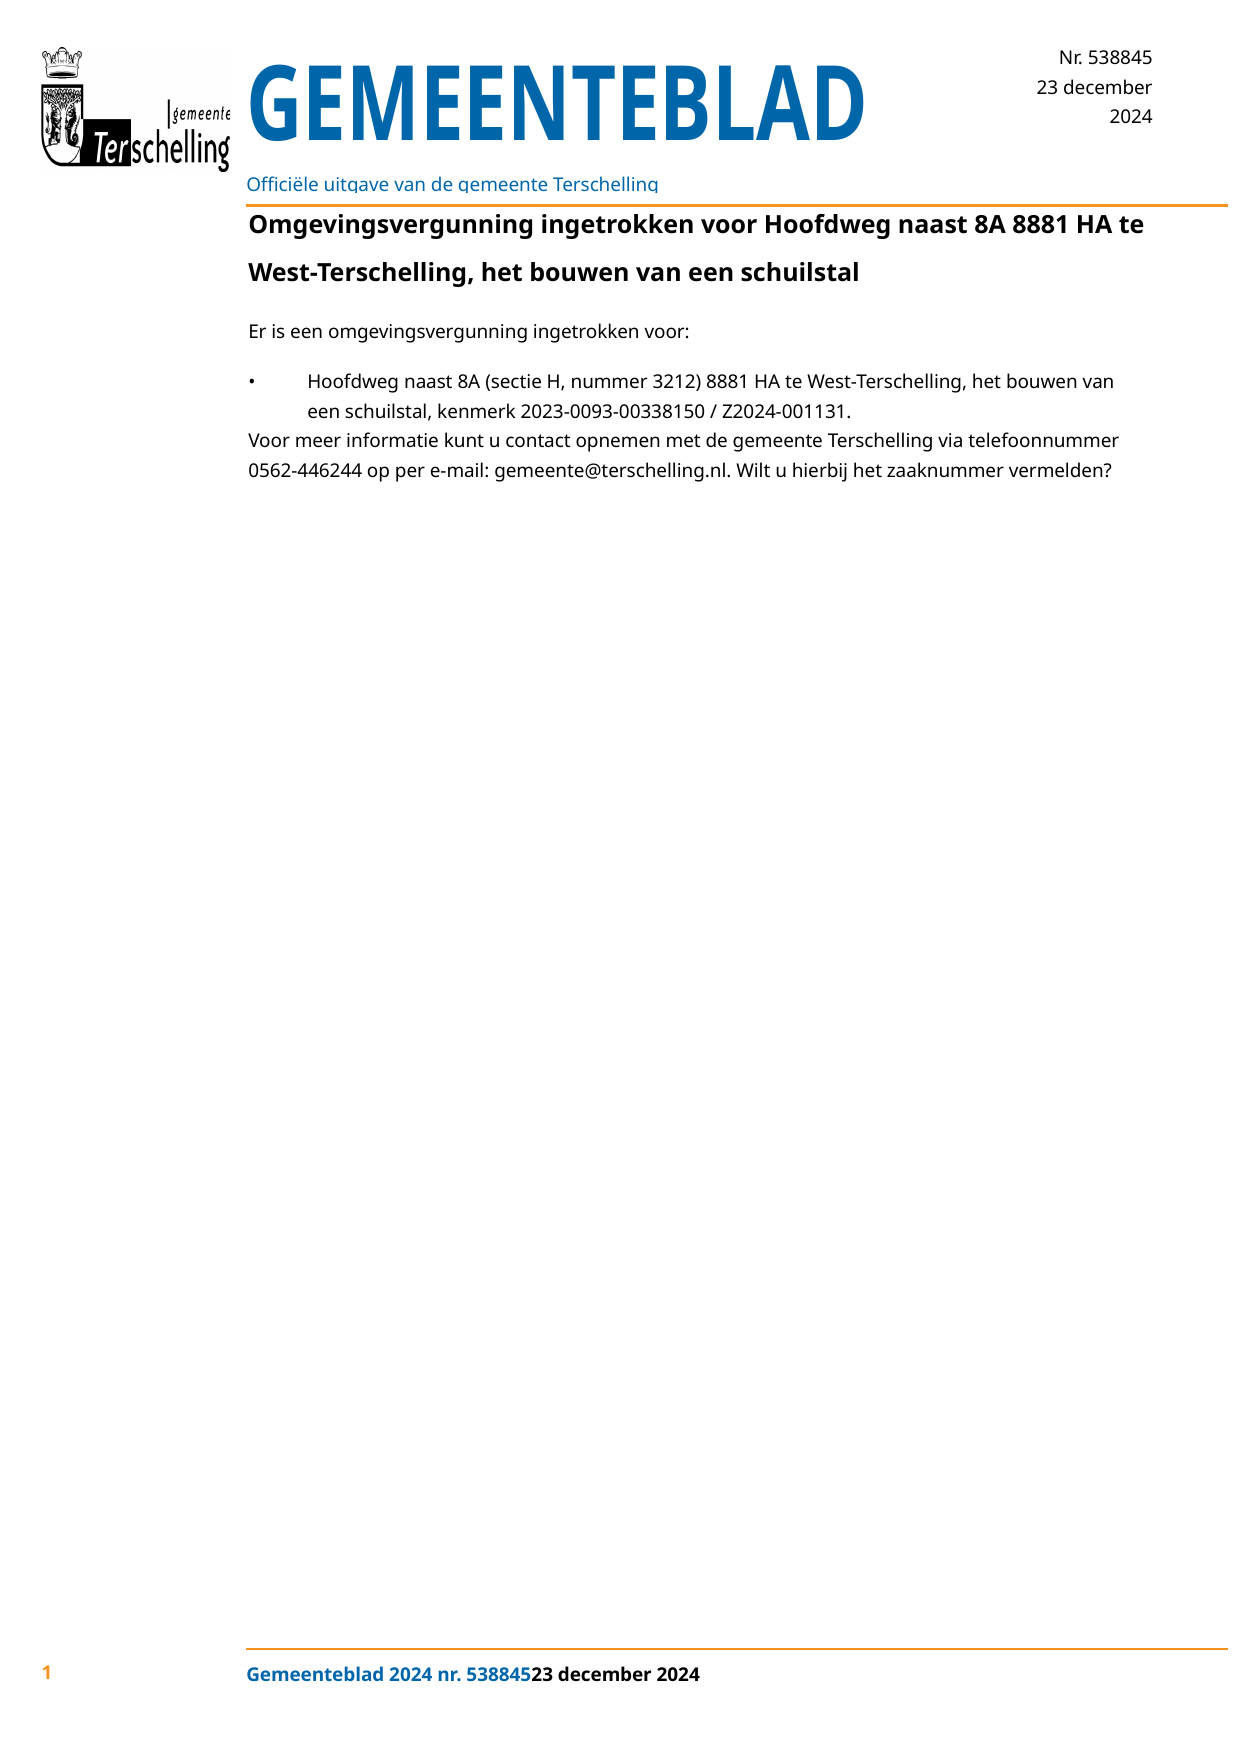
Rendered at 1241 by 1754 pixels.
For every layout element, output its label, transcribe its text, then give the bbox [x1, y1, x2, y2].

text Omgevingsvergunning ingetrokken voor Hoofdweg naast 8A 8881 HA te West-Terschelling, het bouwen van een schuilstal [248, 207, 1152, 288]
list Hoofdweg naast 8A (sectie H, nummer 3212) 8881 HA te West-Terschelling, het bouwen van een schuilstal, kenmerk 2023-0093-00338150 / Z2024-001131. [248, 368, 1152, 424]
text Voor meer informatie kunt u contact opnemen met de gemeente Terschelling via telefoonnummer 0562-446244 op per e-mail: gemeente@terschelling.nl. Wilt u hierbij het zaaknummer vermelden? [248, 427, 1152, 483]
picture [41, 47, 231, 172]
text Er is een omgevingsvergunning ingetrokken voor: [248, 318, 1152, 344]
